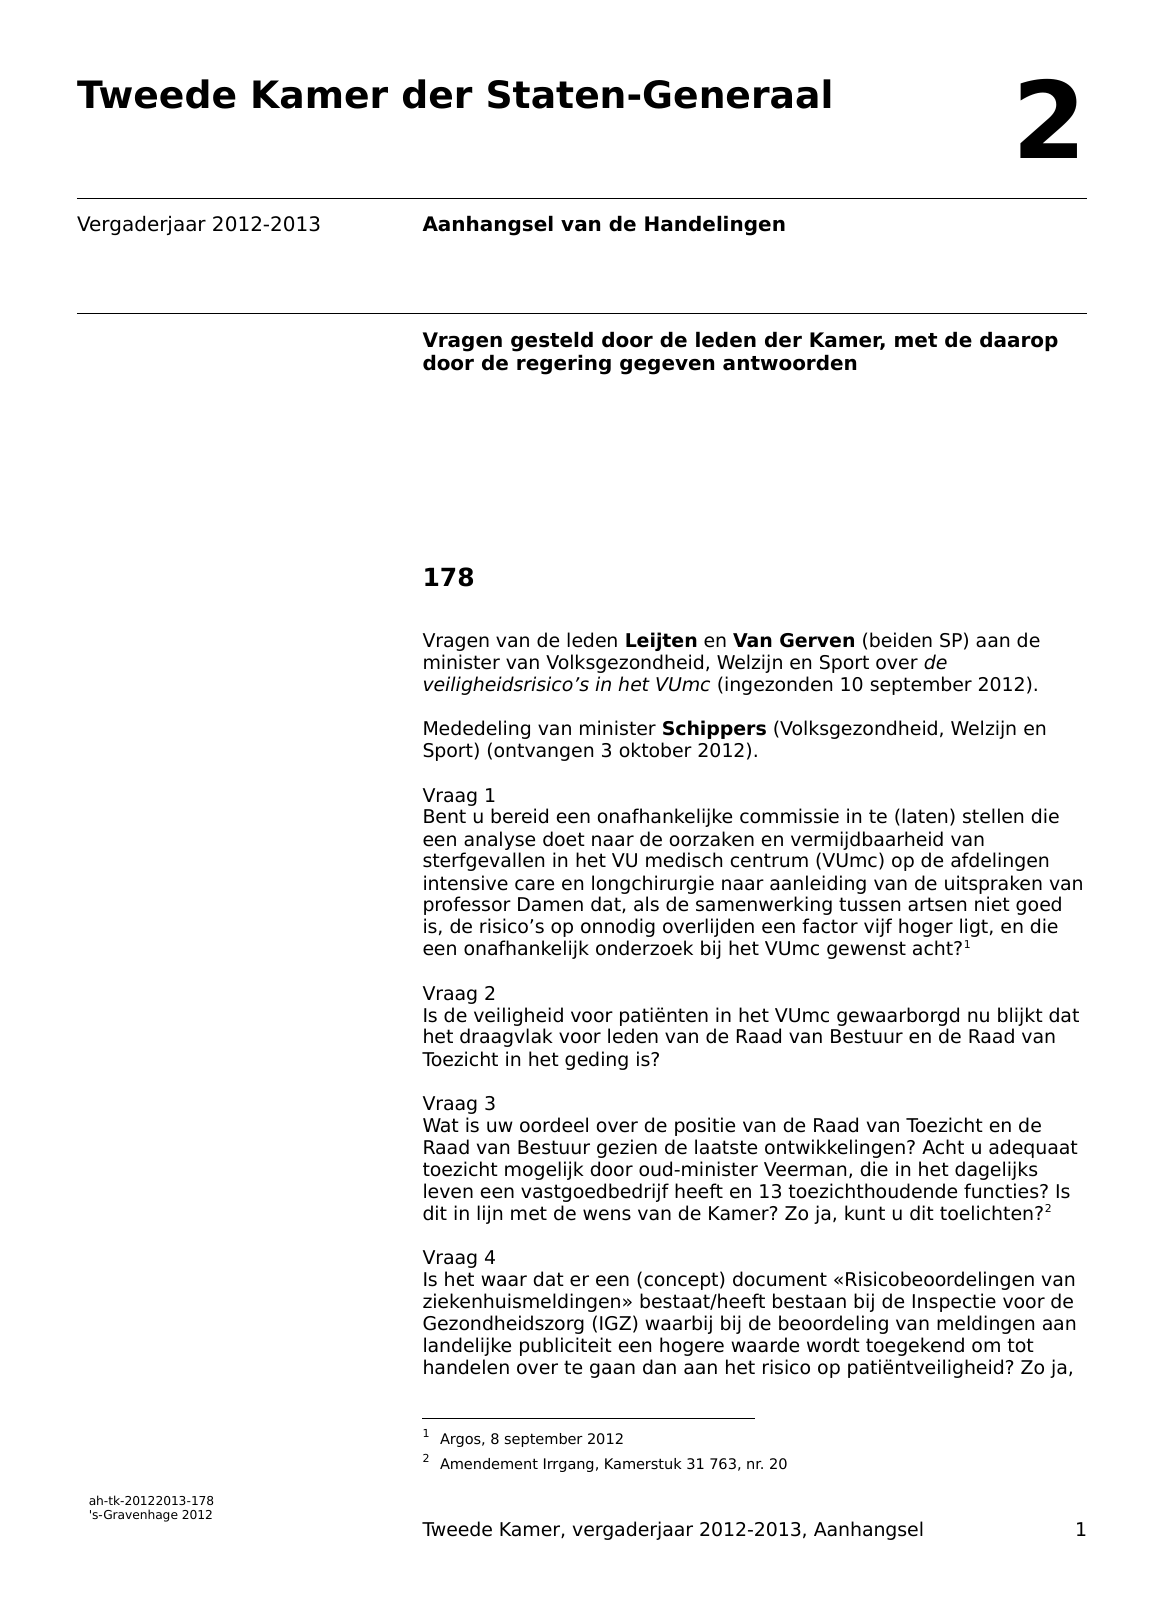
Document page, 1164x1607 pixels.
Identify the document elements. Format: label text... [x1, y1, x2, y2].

text Amendement Irrgang, Kamerstuk 31 763, nr. 20 [422, 1452, 1087, 1474]
table_cell Vragen gesteld door de leden der Kamer, met de daarop door de regering gegeven antwoorden [422, 314, 1087, 375]
text Vragen van de leden Leijten en Van Gerven (beiden SP) aan de minister van Volksgezondheid, Welzijn en Sport over de veiligheidsrisico’s in het VUmc (ingezonden 10 september 2012). [422, 630, 1087, 696]
text Vraag 2 [422, 982, 1087, 1004]
text 's-Gravenhage 2012 [88, 1508, 323, 1522]
text 178 [422, 563, 1087, 592]
table_cell Aanhangsel van de Handelingen [422, 199, 1087, 313]
table_cell Vergaderjaar 2012-2013 [77, 199, 422, 313]
text Vraag 1 [422, 784, 1087, 806]
text Vraag 4 [422, 1247, 1087, 1269]
text Argos, 8 september 2012 [422, 1427, 1087, 1449]
table_header Tweede Kamer der Staten-Generaal [77, 59, 886, 198]
text Mededeling van minister Schippers (Volksgezondheid, Welzijn en Sport) (ontvangen 3 oktober 2012). [422, 718, 1087, 762]
text Vraag 3 [422, 1093, 1087, 1114]
table_header 2 [886, 59, 1087, 198]
text Is het waar dat er een (concept) document «Risicobeoordelingen van ziekenhuismeldingen» bestaat/heeft bestaan bij de Inspectie voor de Gezondheidszorg (IGZ) waarbij bij de beoordeling van meldingen aan landelijke publiciteit een hogere waarde wordt toegekend om tot handelen over te gaan dan aan het risico op patiëntveiligheid? Zo ja, [422, 1269, 1087, 1378]
text Bent u bereid een onafhankelijke commissie in te (laten) stellen die een analyse doet naar de oorzaken en vermijdbaarheid van sterfgevallen in het VU medisch centrum (VUmc) op de afdelingen intensive care en longchirurgie naar aanleiding van de uitspraken van professor Damen dat, als de samenwerking tussen artsen niet goed is, de risico’s op onnodig overlijden een factor vijf hoger ligt, en die een onafhankelijk onderzoek bij het VUmc gewenst acht? [422, 806, 1087, 960]
text Wat is uw oordeel over de positie van de Raad van Toezicht en de Raad van Bestuur gezien de laatste ontwikkelingen? Acht u adequaat toezicht mogelijk door oud-minister Veerman, die in het dagelijks leven een vastgoedbedrijf heeft en 13 toezichthoudende functies? Is dit in lijn met de wens van de Kamer? Zo ja, kunt u dit toelichten? [422, 1114, 1087, 1224]
text Is de veiligheid voor patiënten in het VUmc gewaarborgd nu blijkt dat het draagvlak voor leden van de Raad van Bestuur en de Raad van Toezicht in het geding is? [422, 1004, 1087, 1070]
table_cell [77, 314, 422, 375]
text ah-tk-20122013-178 [88, 1494, 323, 1508]
